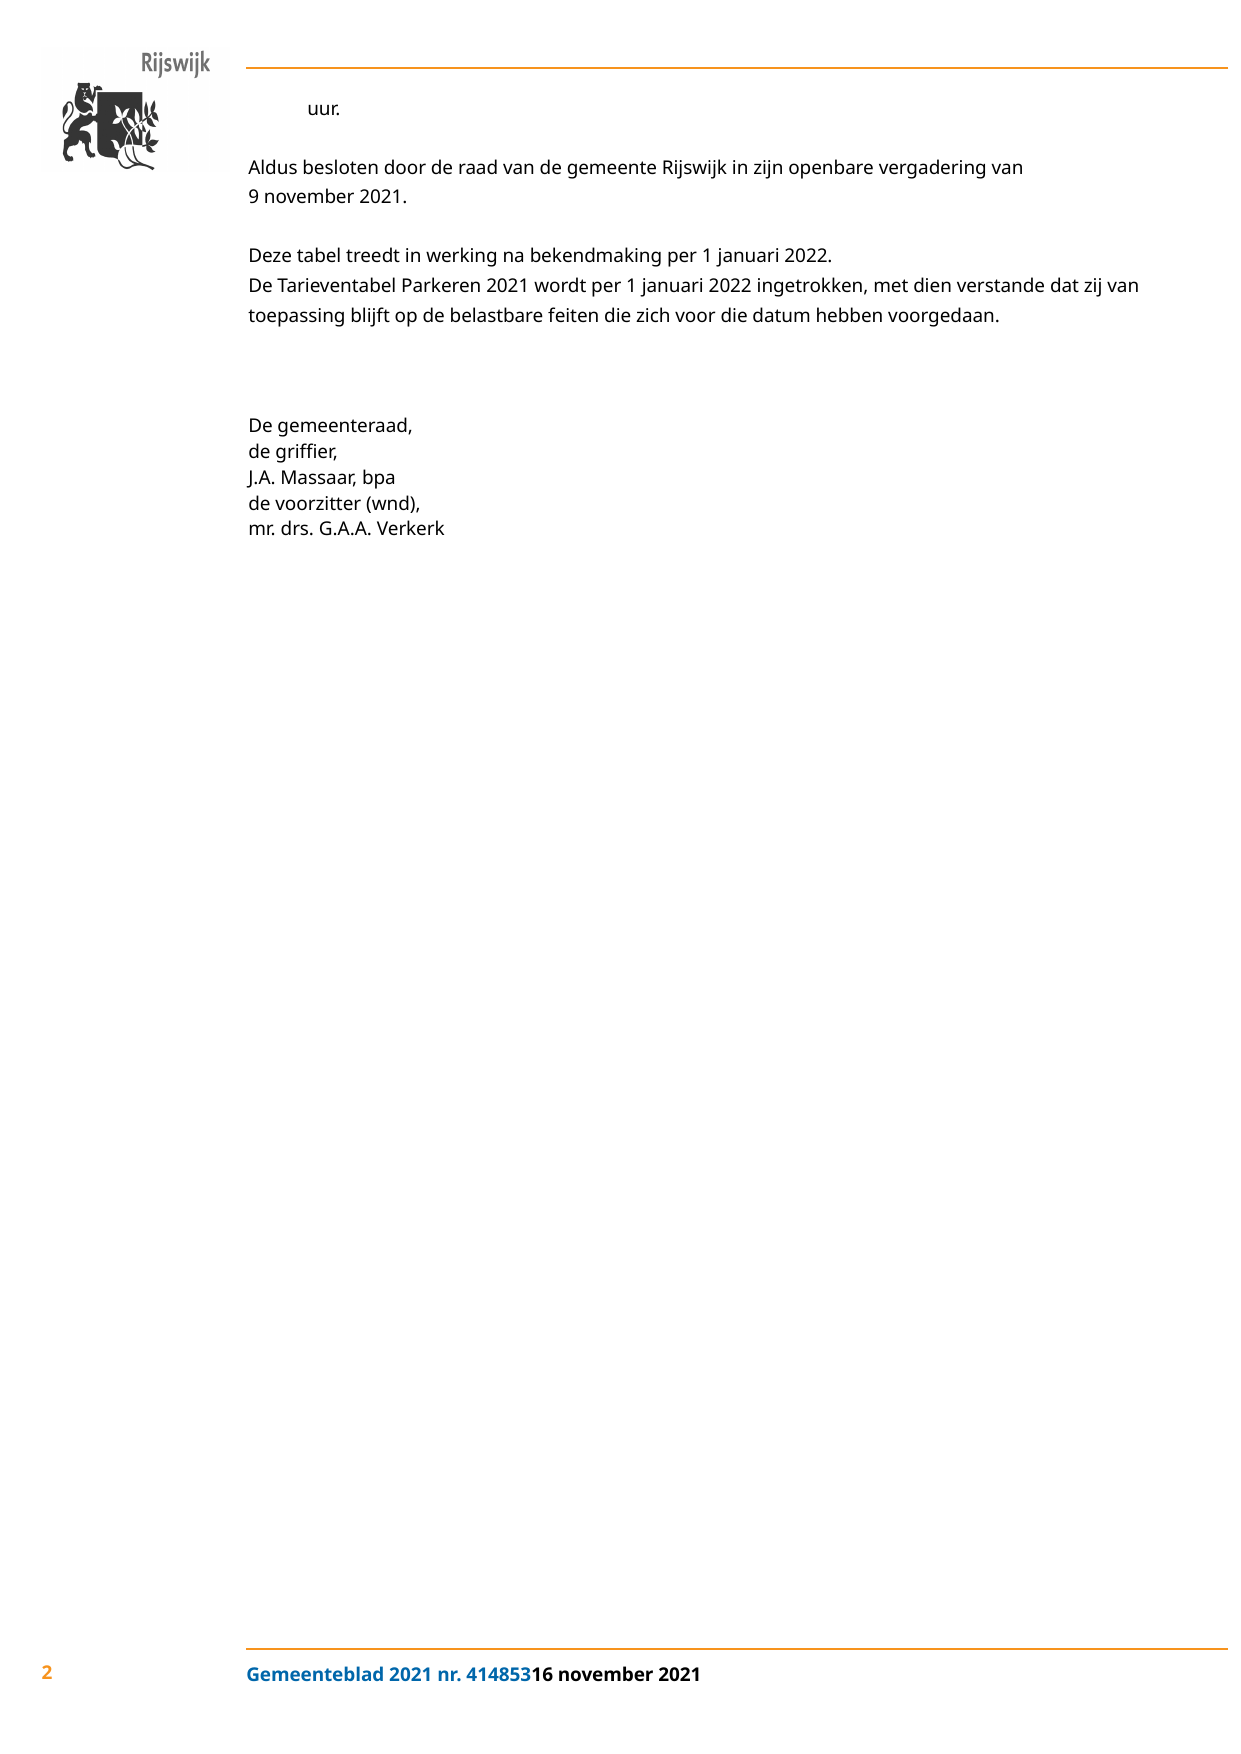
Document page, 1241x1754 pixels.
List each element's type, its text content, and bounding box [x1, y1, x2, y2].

text de griffier, [248, 438, 1152, 464]
text Aldus besloten door de raad van de gemeente Rijswijk in zijn openbare vergadering van [248, 154, 1152, 180]
text J.A. Massaar, bpa [248, 464, 1152, 490]
text 9 november 2021. [248, 183, 1152, 209]
text de voorzitter (wnd), [248, 490, 1152, 515]
list uur. [248, 95, 1152, 121]
text Deze tabel treedt in werking na bekendmaking per 1 januari 2022. [248, 243, 1152, 268]
text De gemeenteraad, [248, 412, 1152, 438]
text mr. drs. G.A.A. Verkerk [248, 515, 1152, 541]
text De Tarieventabel Parkeren 2021 wordt per 1 januari 2022 ingetrokken, met dien verstande dat zij van toepassing blijft op de belastbare feiten die zich voor die datum hebben voorgedaan. [248, 272, 1152, 328]
picture [41, 47, 231, 172]
